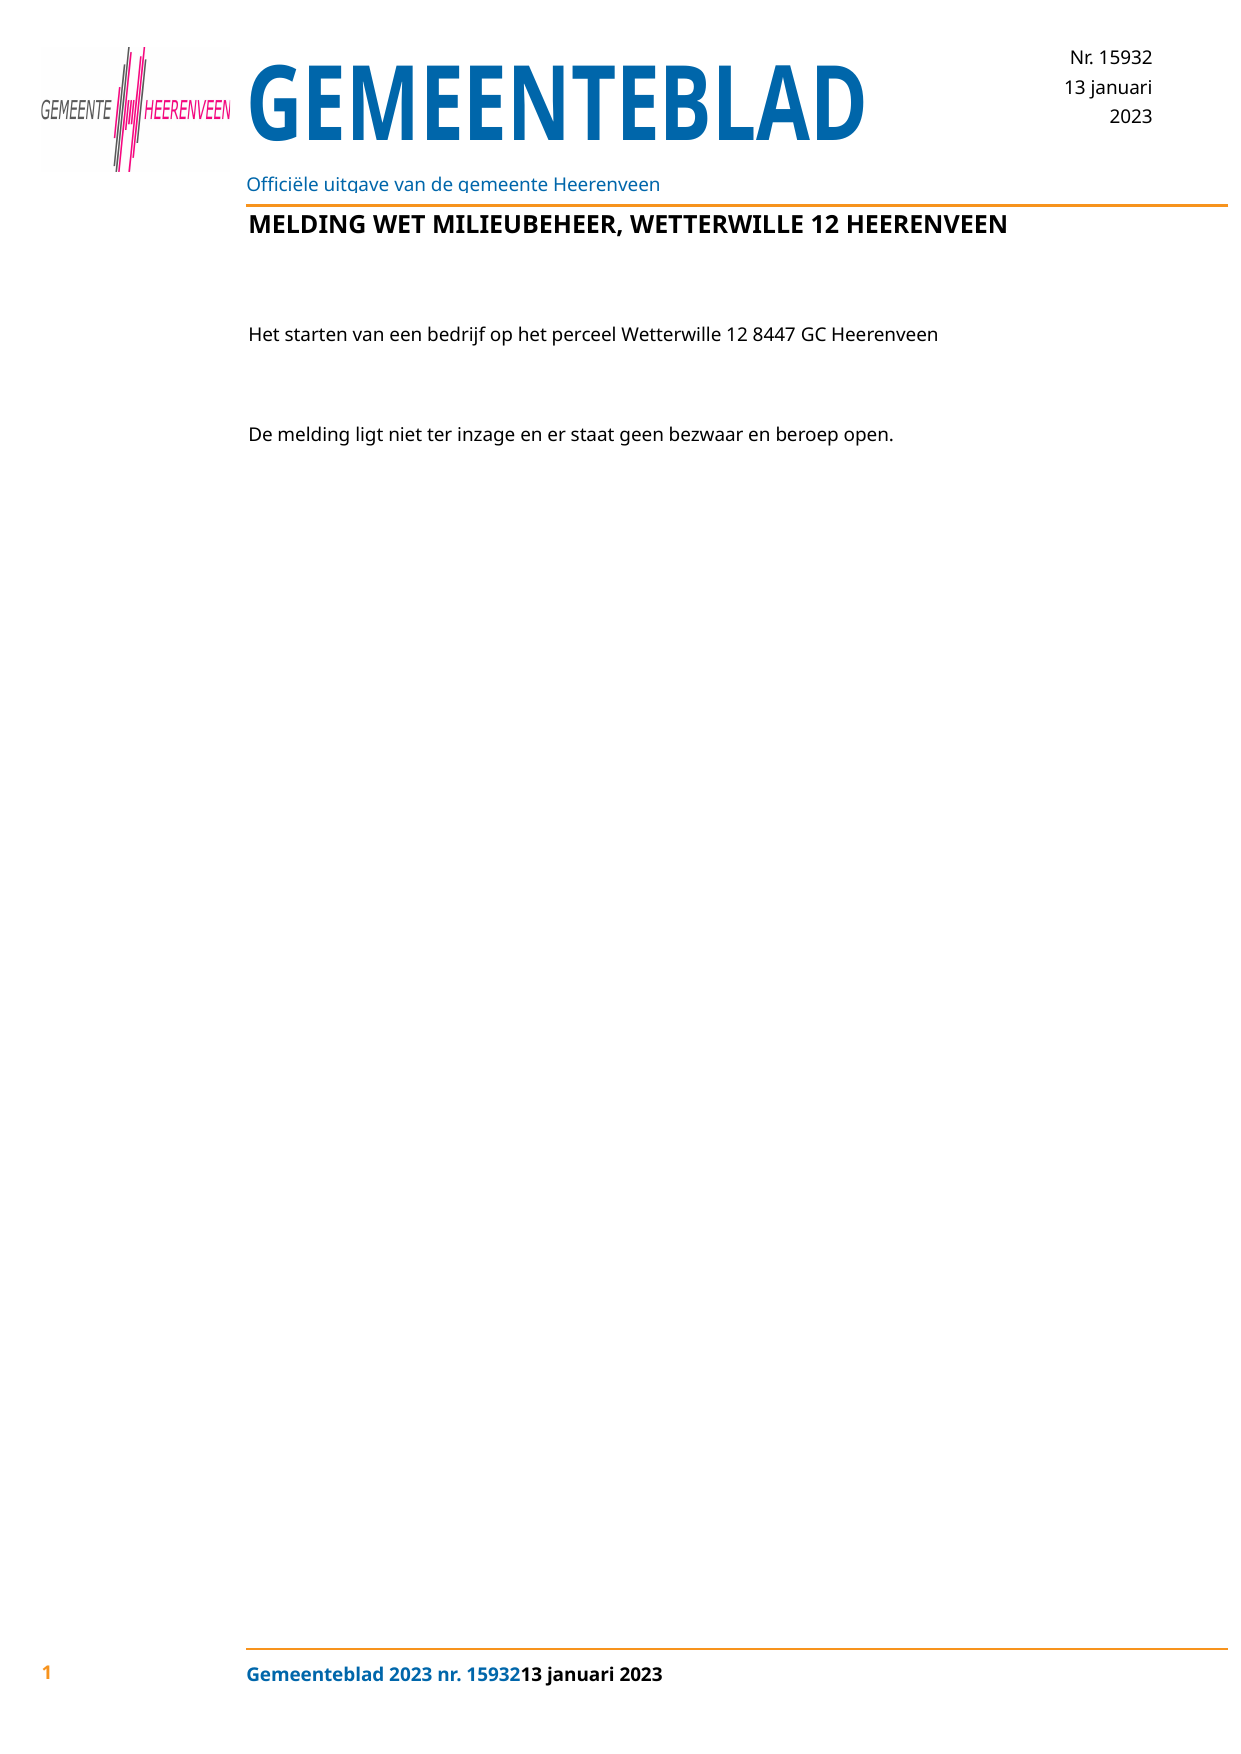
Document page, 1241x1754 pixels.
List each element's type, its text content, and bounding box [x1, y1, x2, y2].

text De melding ligt niet ter inzage en er staat geen bezwaar en beroep open. [248, 422, 1152, 447]
text MELDING WET MILIEUBEHEER, WETTERWILLE 12 HEERENVEEN [248, 207, 1152, 241]
picture [41, 47, 231, 172]
text Het starten van een bedrijf op het perceel Wetterwille 12 8447 GC Heerenveen [248, 321, 1152, 346]
